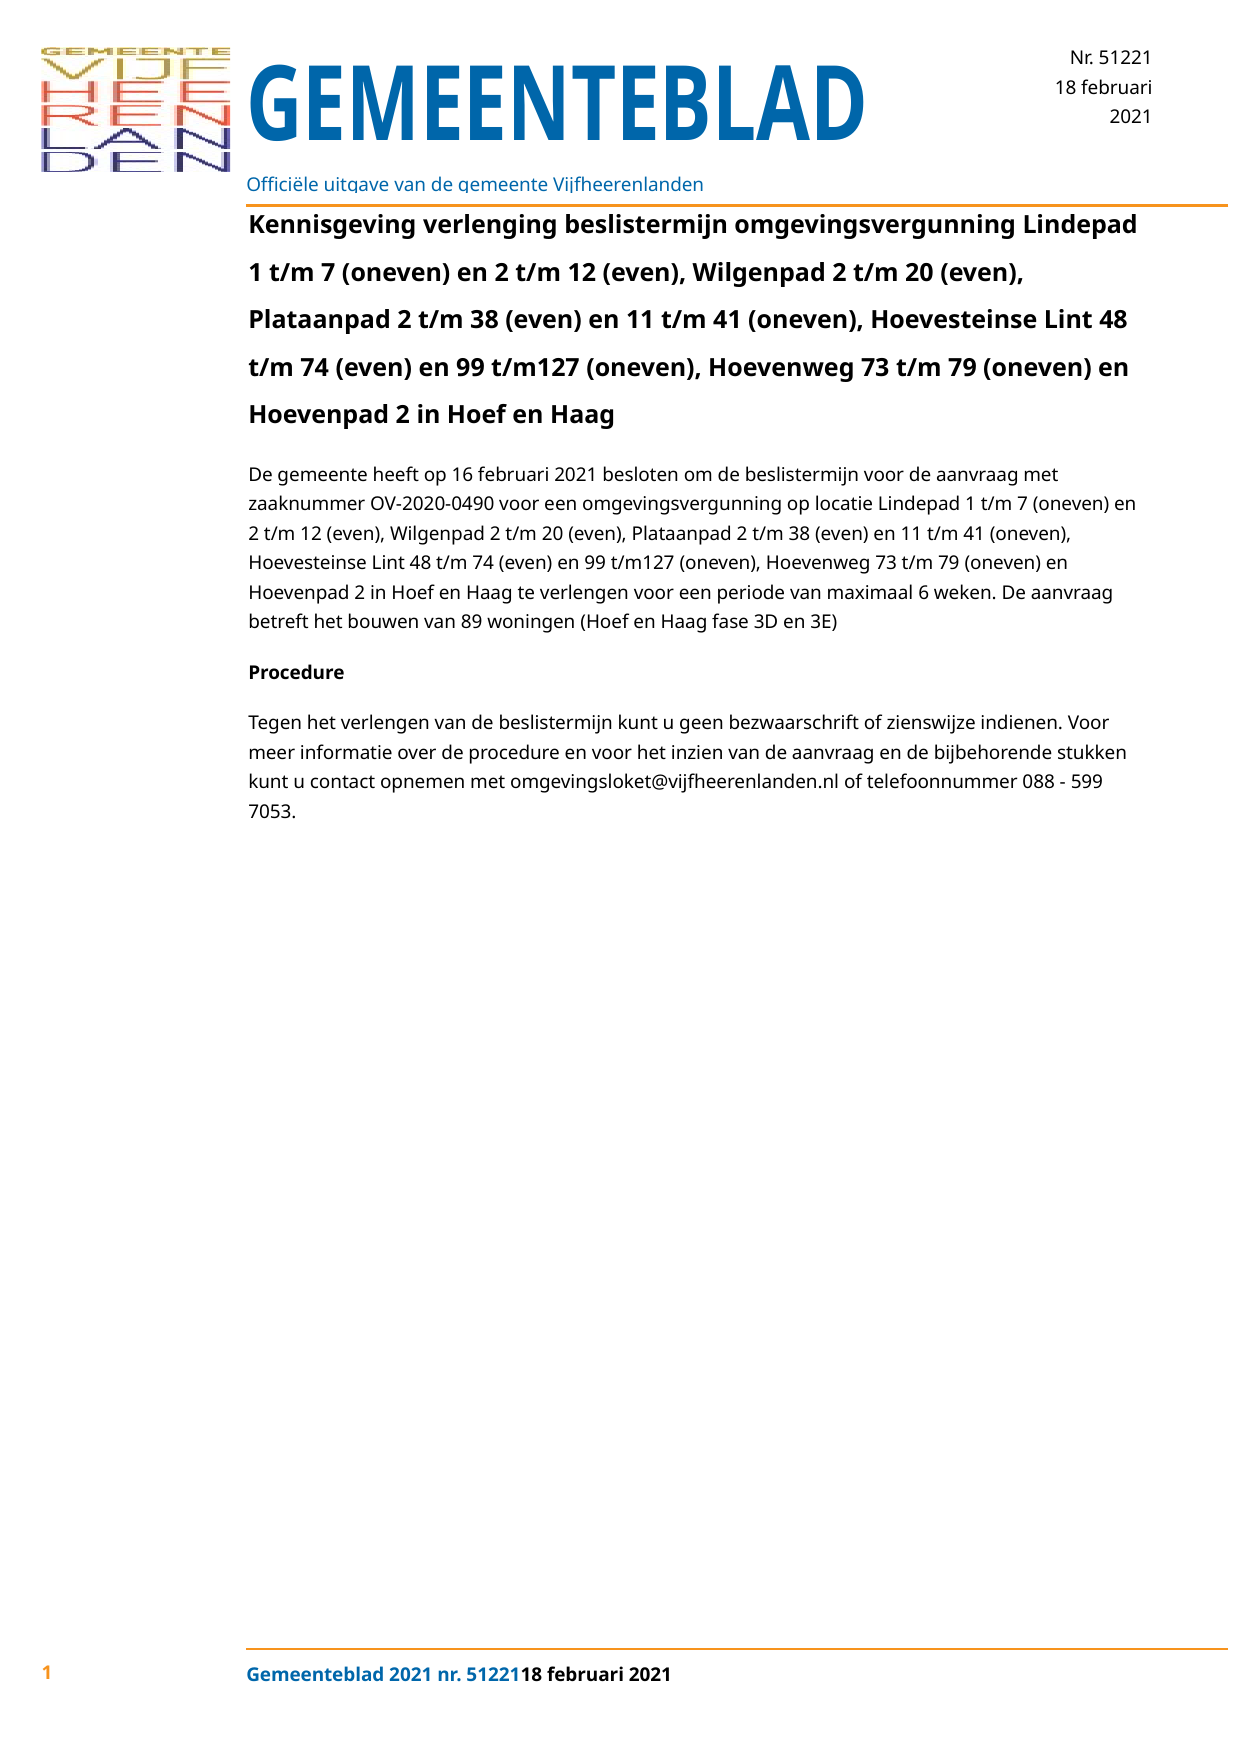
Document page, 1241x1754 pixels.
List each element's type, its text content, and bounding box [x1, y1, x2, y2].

picture [41, 47, 231, 172]
text Tegen het verlengen van de beslistermijn kunt u geen bezwaarschrift of zienswijze indienen. Voor meer informatie over de procedure en voor het inzien van de aanvraag en de bijbehorende stukken kunt u contact opnemen met omgevingsloket@vijfheerenlanden.nl of telefoonnummer 088 - 599 7053. [248, 709, 1152, 824]
text Procedure [248, 659, 1152, 685]
text De gemeente heeft op 16 februari 2021 besloten om de beslistermijn voor de aanvraag met zaaknummer OV-2020-0490 voor een omgevingsvergunning op locatie Lindepad 1 t/m 7 (oneven) en 2 t/m 12 (even), Wilgenpad 2 t/m 20 (even), Plataanpad 2 t/m 38 (even) en 11 t/m 41 (oneven), Hoevesteinse Lint 48 t/m 74 (even) en 99 t/m127 (oneven), Hoevenweg 73 t/m 79 (oneven) en Hoevenpad 2 in Hoef en Haag te verlengen voor een periode van maximaal 6 weken. De aanvraag betreft het bouwen van 89 woningen (Hoef en Haag fase 3D en 3E) [248, 461, 1152, 634]
text Kennisgeving verlenging beslistermijn omgevingsvergunning Lindepad 1 t/m 7 (oneven) en 2 t/m 12 (even), Wilgenpad 2 t/m 20 (even), Plataanpad 2 t/m 38 (even) en 11 t/m 41 (oneven), Hoevesteinse Lint 48 t/m 74 (even) en 99 t/m127 (oneven), Hoevenweg 73 t/m 79 (oneven) en Hoevenpad 2 in Hoef en Haag [248, 207, 1152, 431]
